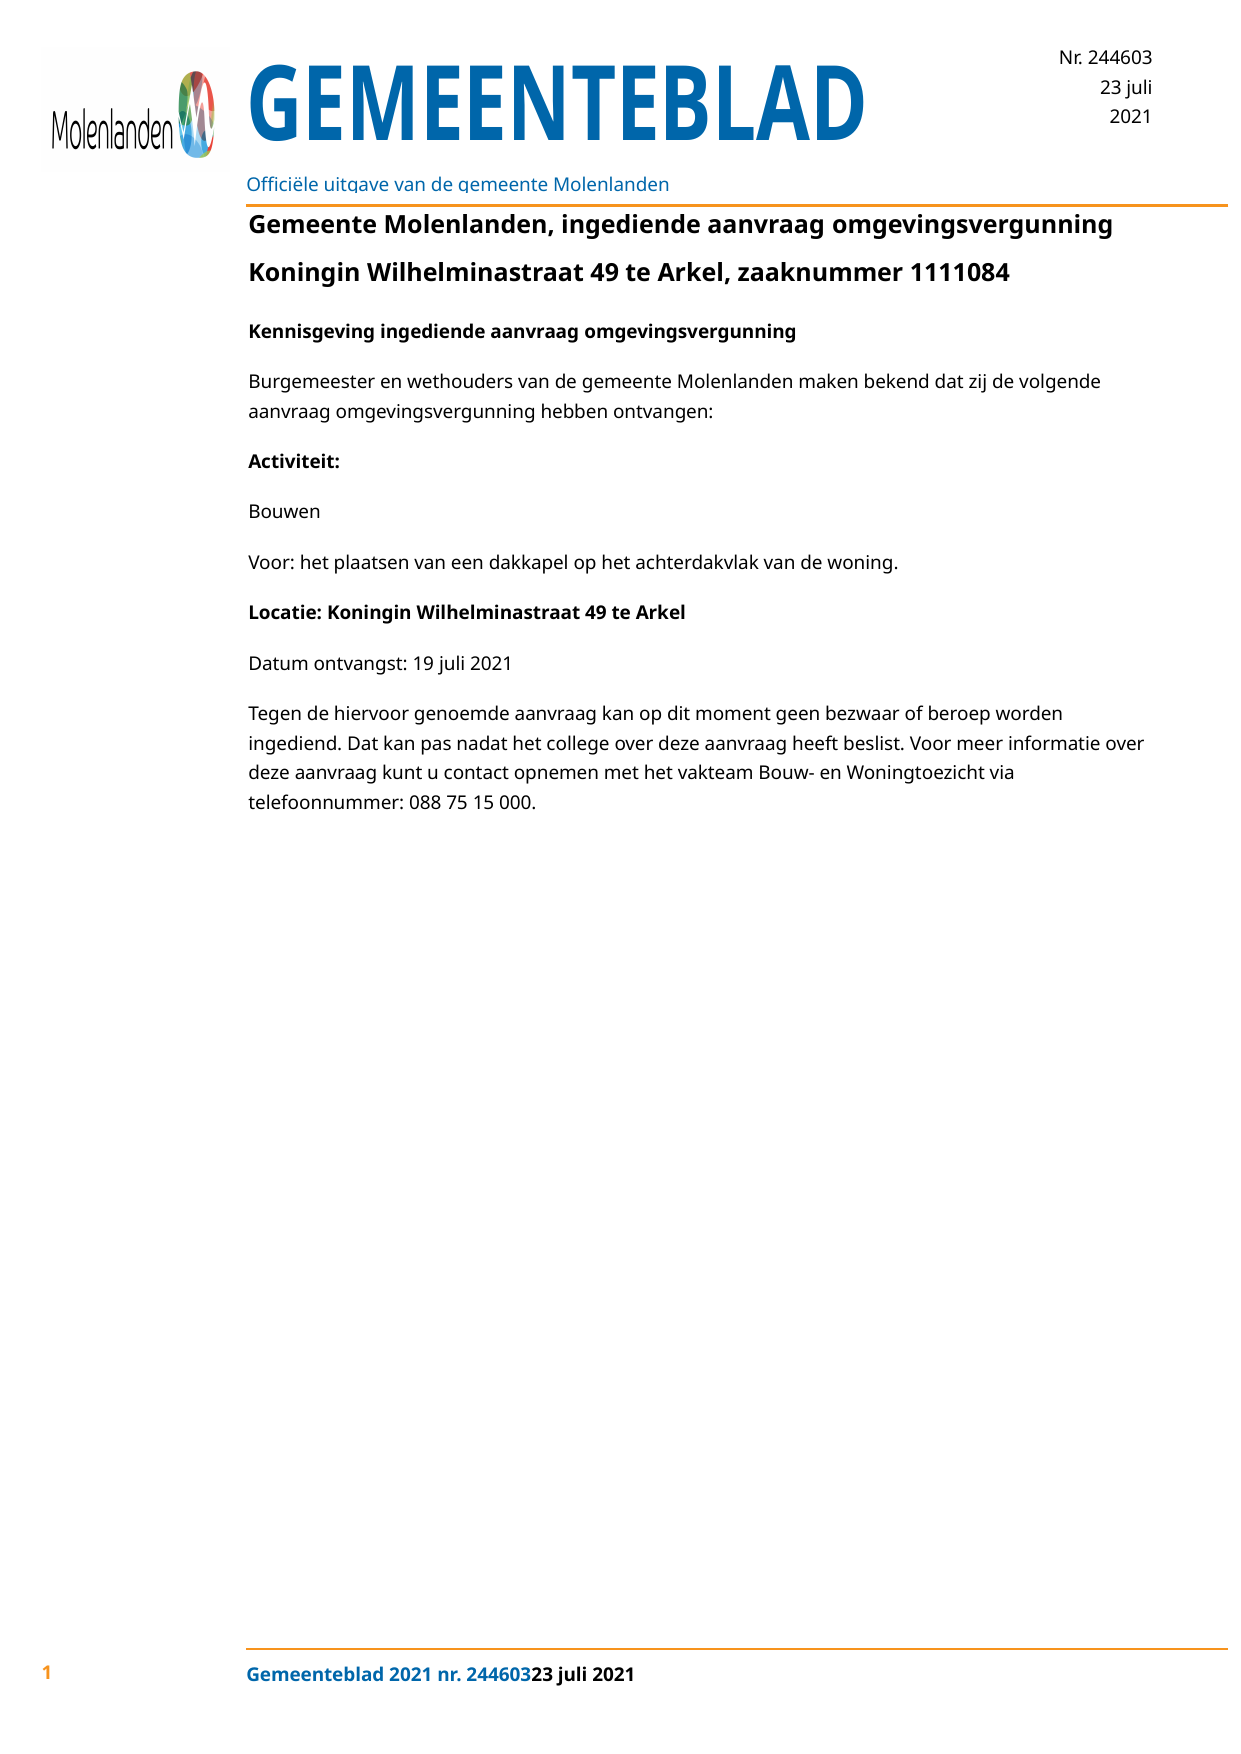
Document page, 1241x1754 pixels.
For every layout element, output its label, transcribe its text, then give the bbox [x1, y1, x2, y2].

text Burgemeester en wethouders van de gemeente Molenlanden maken bekend dat zij de volgende aanvraag omgevingsvergunning hebben ontvangen: [248, 368, 1152, 424]
text Activiteit: [248, 448, 1152, 474]
text Bouwen [248, 499, 1152, 524]
text Voor: het plaatsen van een dakkapel op het achterdakvlak van de woning. [248, 549, 1152, 575]
text Datum ontvangst: 19 juli 2021 [248, 650, 1152, 676]
text Tegen de hiervoor genoemde aanvraag kan op dit moment geen bezwaar of beroep worden ingediend. Dat kan pas nadat het college over deze aanvraag heeft beslist. Voor meer informatie over deze aanvraag kunt u contact opnemen met het vakteam Bouw- en Woningtoezicht via telefoonnummer: 088 75 15 000. [248, 700, 1152, 815]
text Gemeente Molenlanden, ingediende aanvraag omgevingsvergunning Koningin Wilhelminastraat 49 te Arkel, zaaknummer 1111084 [248, 207, 1152, 288]
picture [41, 47, 231, 172]
text Locatie: Koningin Wilhelminastraat 49 te Arkel [248, 599, 1152, 625]
text Kennisgeving ingediende aanvraag omgevingsvergunning [248, 318, 1152, 344]
